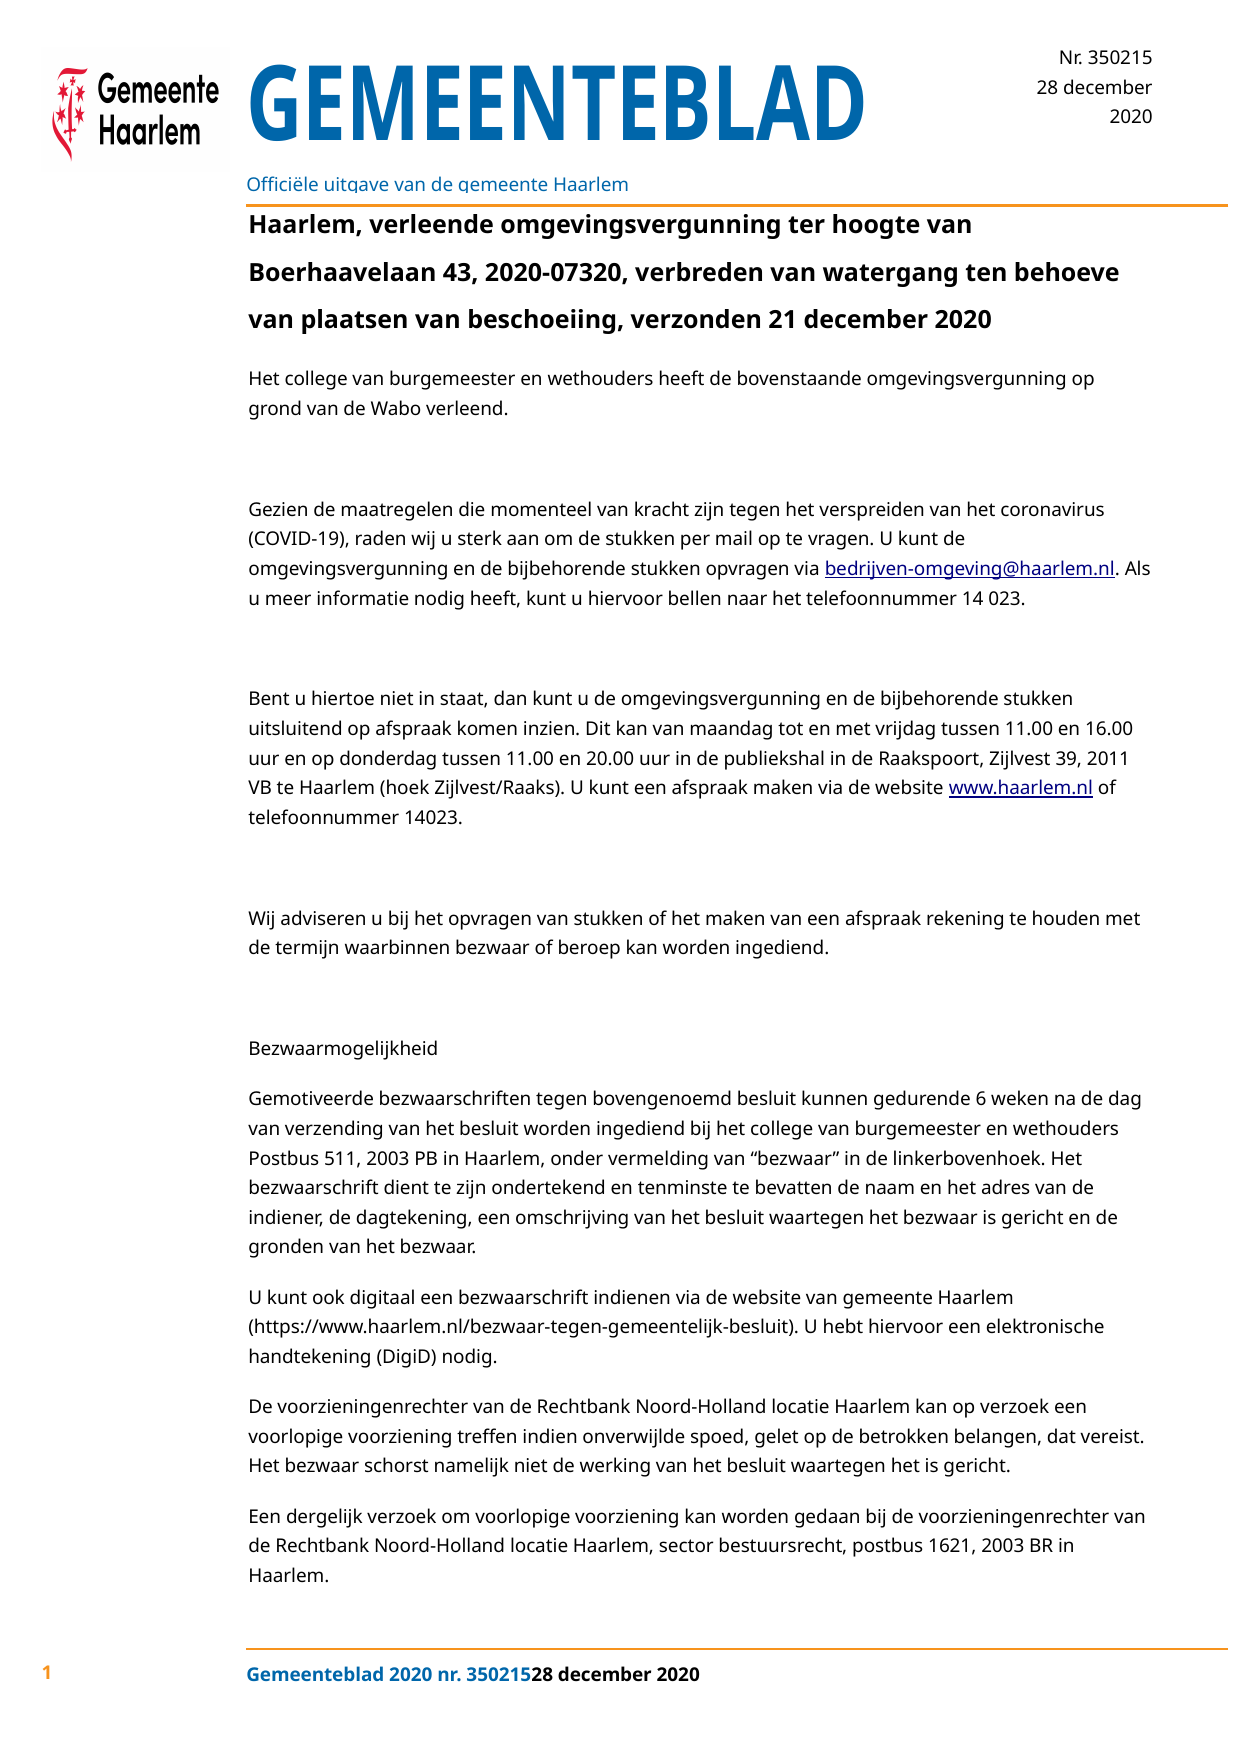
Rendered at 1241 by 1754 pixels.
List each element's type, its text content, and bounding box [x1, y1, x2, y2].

text Wij adviseren u bij het opvragen van stukken of het maken van een afspraak rekening te houden met de termijn waarbinnen bezwaar of beroep kan worden ingediend. [248, 905, 1152, 960]
picture [41, 47, 231, 172]
text Bent u hiertoe niet in staat, dan kunt u de omgevingsvergunning en de bijbehorende stukken uitsluitend op afspraak komen inzien. Dit kan van maandag tot en met vrijdag tussen 11.00 en 16.00 uur en op donderdag tussen 11.00 en 20.00 uur in de publiekshal in de Raakspoort, Zijlvest 39, 2011 VB te Haarlem (hoek Zijlvest/Raaks). U kunt een afspraak maken via de website www.haarlem.nl of telefoonnummer 14023. [248, 686, 1152, 829]
text U kunt ook digitaal een bezwaarschrift indienen via de website van gemeente Haarlem (https://www.haarlem.nl/bezwaar-tegen-gemeentelijk-besluit). U hebt hiervoor een elektronische handtekening (DigiD) nodig. [248, 1284, 1152, 1369]
text Gezien de maatregelen die momenteel van kracht zijn tegen het verspreiden van het coronavirus (COVID-19), raden wij u sterk aan om de stukken per mail op te vragen. U kunt de omgevingsvergunning en de bijbehorende stukken opvragen via bedrijven-omgeving@haarlem.nl. Als u meer informatie nodig heeft, kunt u hiervoor bellen naar het telefoonnummer 14 023. [248, 496, 1152, 610]
text Een dergelijk verzoek om voorlopige voorziening kan worden gedaan bij de voorzieningenrechter van de Rechtbank Noord-Holland locatie Haarlem, sector bestuursrecht, postbus 1621, 2003 BR in Haarlem. [248, 1503, 1152, 1588]
text Het college van burgemeester en wethouders heeft de bovenstaande omgevingsvergunning op grond van de Wabo verleend. [248, 366, 1152, 421]
text Bezwaarmogelijkheid [248, 1035, 1152, 1061]
text Haarlem, verleende omgevingsvergunning ter hoogte van Boerhaavelaan 43, 2020-07320, verbreden van watergang ten behoeve van plaatsen van beschoeiing, verzonden 21 december 2020 [248, 207, 1152, 336]
text De voorzieningenrechter van de Rechtbank Noord-Holland locatie Haarlem kan op verzoek een voorlopige voorziening treffen indien onverwijlde spoed, gelet op de betrokken belangen, dat vereist. Het bezwaar schorst namelijk niet de werking van het besluit waartegen het is gericht. [248, 1393, 1152, 1478]
text Gemotiveerde bezwaarschriften tegen bovengenoemd besluit kunnen gedurende 6 weken na de dag van verzending van het besluit worden ingediend bij het college van burgemeester en wethouders Postbus 511, 2003 PB in Haarlem, onder vermelding van “bezwaar” in de linkerbovenhoek. Het bezwaarschrift dient te zijn ondertekend en tenminste te bevatten de naam en het adres van de indiener, de dagtekening, een omschrijving van het besluit waartegen het bezwaar is gericht en de gronden van het bezwaar. [248, 1086, 1152, 1259]
